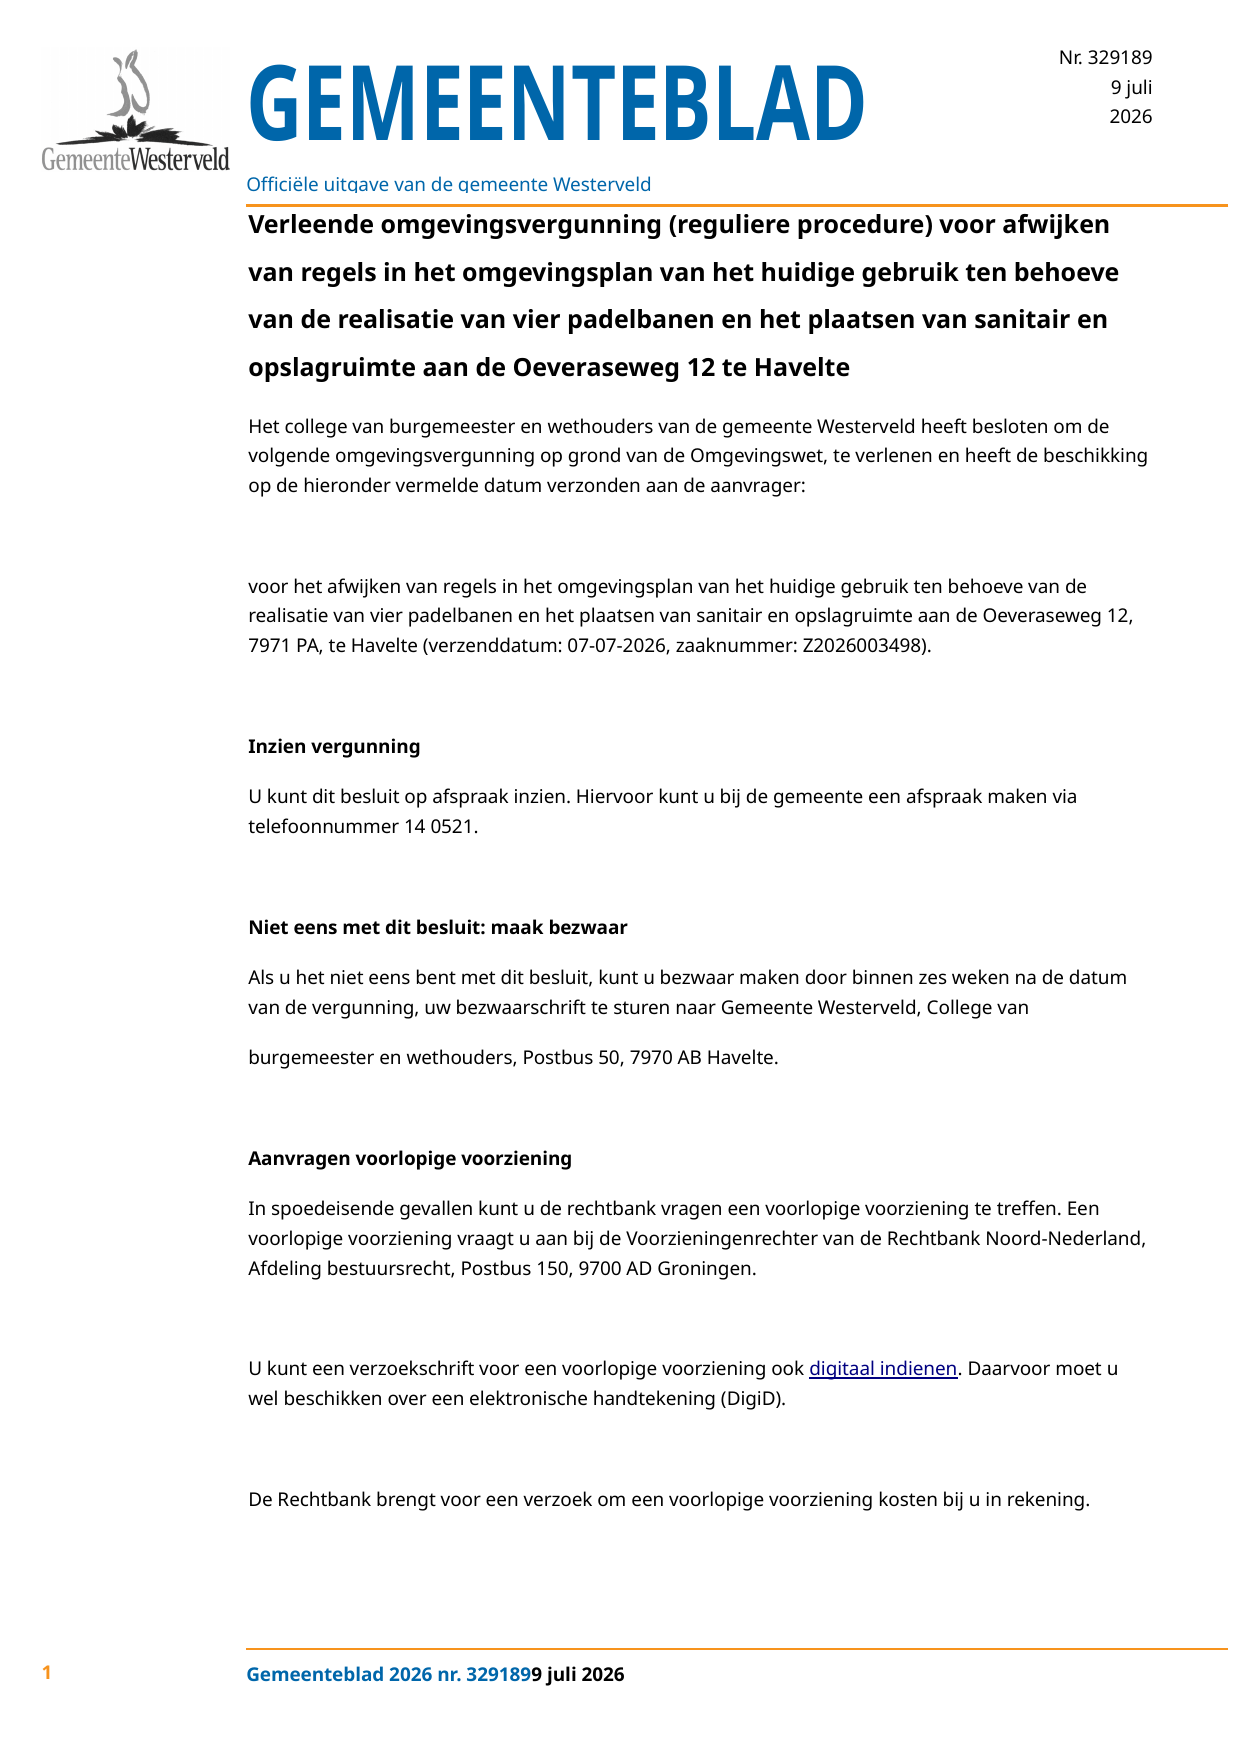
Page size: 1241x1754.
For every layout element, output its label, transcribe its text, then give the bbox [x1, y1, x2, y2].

text De Rechtbank brengt voor een verzoek om een voorlopige voorziening kosten bij u in rekening. [248, 1486, 1152, 1512]
text Niet eens met dit besluit: maak bezwaar [248, 914, 1152, 940]
picture [41, 47, 231, 172]
text Als u het niet eens bent met dit besluit, kunt u bezwaar maken door binnen zes weken na de datum van de vergunning, uw bezwaarschrift te sturen naar Gemeente Westerveld, College van [248, 964, 1152, 1020]
text Inzien vergunning [248, 733, 1152, 759]
text voor het afwijken van regels in het omgevingsplan van het huidige gebruik ten behoeve van de realisatie van vier padelbanen en het plaatsen van sanitair en opslagruimte aan de Oeveraseweg 12, 7971 PA, te Havelte (verzenddatum: 07-07-2026, zaaknummer: Z2026003498). [248, 573, 1152, 658]
text In spoedeisende gevallen kunt u de rechtbank vragen een voorlopige voorziening te treffen. Een voorlopige voorziening vraagt u aan bij de Voorzieningenrechter van de Rechtbank Noord-Nederland, Afdeling bestuursrecht, Postbus 150, 9700 AD Groningen. [248, 1196, 1152, 1281]
text U kunt dit besluit op afspraak inzien. Hiervoor kunt u bij de gemeente een afspraak maken via telefoonnummer 14 0521. [248, 783, 1152, 839]
text Verleende omgevingsvergunning (reguliere procedure) voor afwijken van regels in het omgevingsplan van het huidige gebruik ten behoeve van de realisatie van vier padelbanen en het plaatsen van sanitair en opslagruimte aan de Oeveraseweg 12 te Havelte [248, 207, 1152, 384]
text U kunt een verzoekschrift voor een voorlopige voorziening ook digitaal indienen. Daarvoor moet u wel beschikken over een elektronische handtekening (DigiD). [248, 1356, 1152, 1411]
text Het college van burgemeester en wethouders van de gemeente Westerveld heeft besloten om de volgende omgevingsvergunning op grond van de Omgevingswet, te verlenen en heeft de beschikking op de hieronder vermelde datum verzonden aan de aanvrager: [248, 413, 1152, 498]
text Aanvragen voorlopige voorziening [248, 1145, 1152, 1171]
text burgemeester en wethouders, Postbus 50, 7970 AB Havelte. [248, 1044, 1152, 1070]
